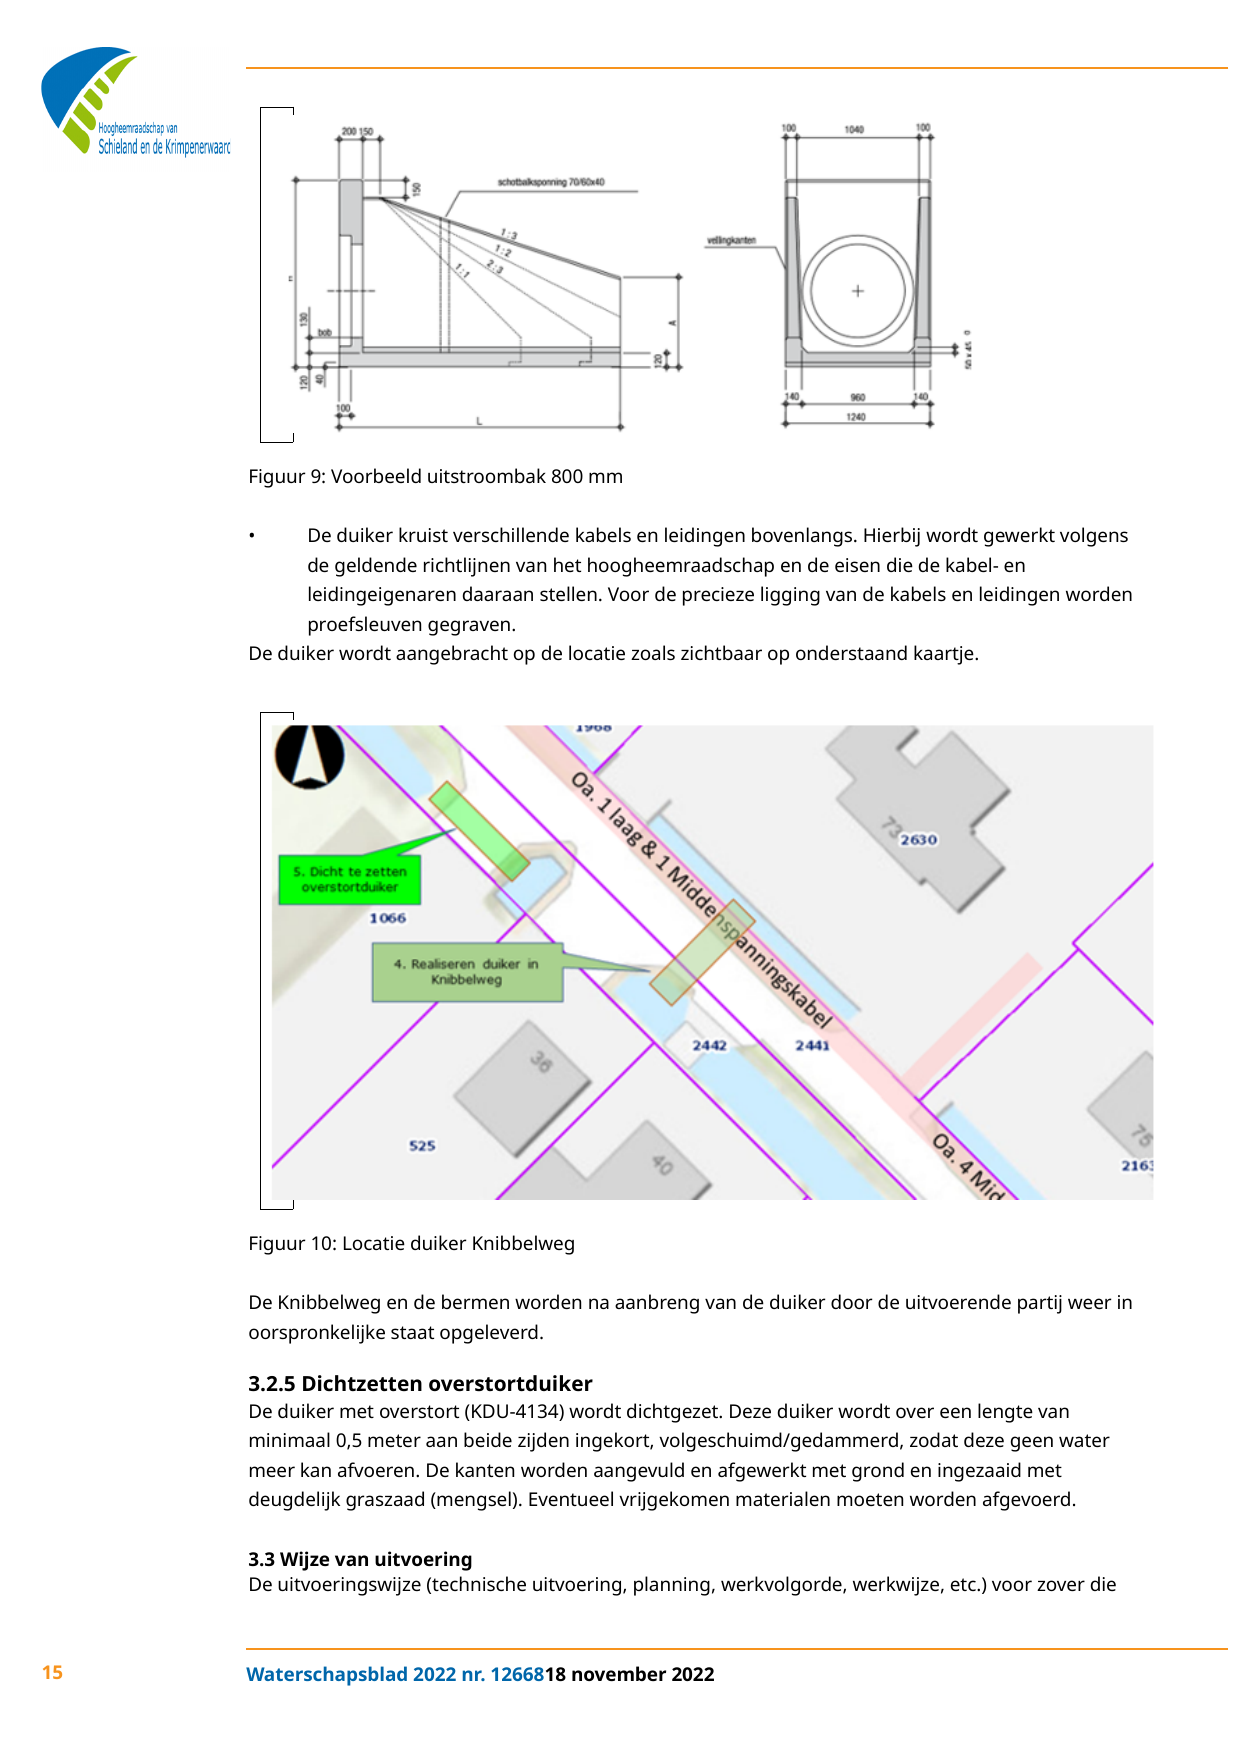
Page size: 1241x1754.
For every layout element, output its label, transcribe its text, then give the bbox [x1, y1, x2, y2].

text 3.2.5 Dichtzetten overstortduiker [248, 1369, 1152, 1398]
text 3.3 Wijze van uitvoering [248, 1546, 1152, 1572]
text Figuur 9: Voorbeeld uitstroombak 800 mm [248, 463, 1152, 489]
text De Knibbelweg en de bermen worden na aanbreng van de duiker door de uitvoerende partij weer in oorspronkelijke staat opgeleverd. [248, 1289, 1152, 1345]
text De duiker met overstort (KDU-4134) wordt dichtgezet. Deze duiker wordt over een lengte van minimaal 0,5 meter aan beide zijden ingekort, volgeschuimd/gedammerd, zodat deze geen water meer kan afvoeren. De kanten worden aangevuld en afgewerkt met grond en ingezaaid met deugdelijk graszaad (mengsel). Eventueel vrijgekomen materialen moeten worden afgevoerd. [248, 1398, 1152, 1512]
text De uitvoeringswijze (technische uitvoering, planning, werkvolgorde, werkwijze, etc.) voor zover die [248, 1572, 1152, 1597]
text Figuur 10: Locatie duiker Knibbelweg [248, 1230, 1152, 1256]
picture [268, 720, 1155, 1200]
picture [41, 47, 231, 172]
list De duiker kruist verschillende kabels en leidingen bovenlangs. Hierbij wordt gewerkt volgens de geldende richtlijnen van het hoogheemraadschap en de eisen die de kabel- en leidingeigenaren daaraan stellen. Voor de precieze ligging van de kabels en leidingen worden proefsleuven gegraven. [248, 522, 1152, 637]
picture [268, 115, 978, 433]
text De duiker wordt aangebracht op de locatie zoals zichtbaar op onderstaand kaartje. [248, 641, 1152, 666]
